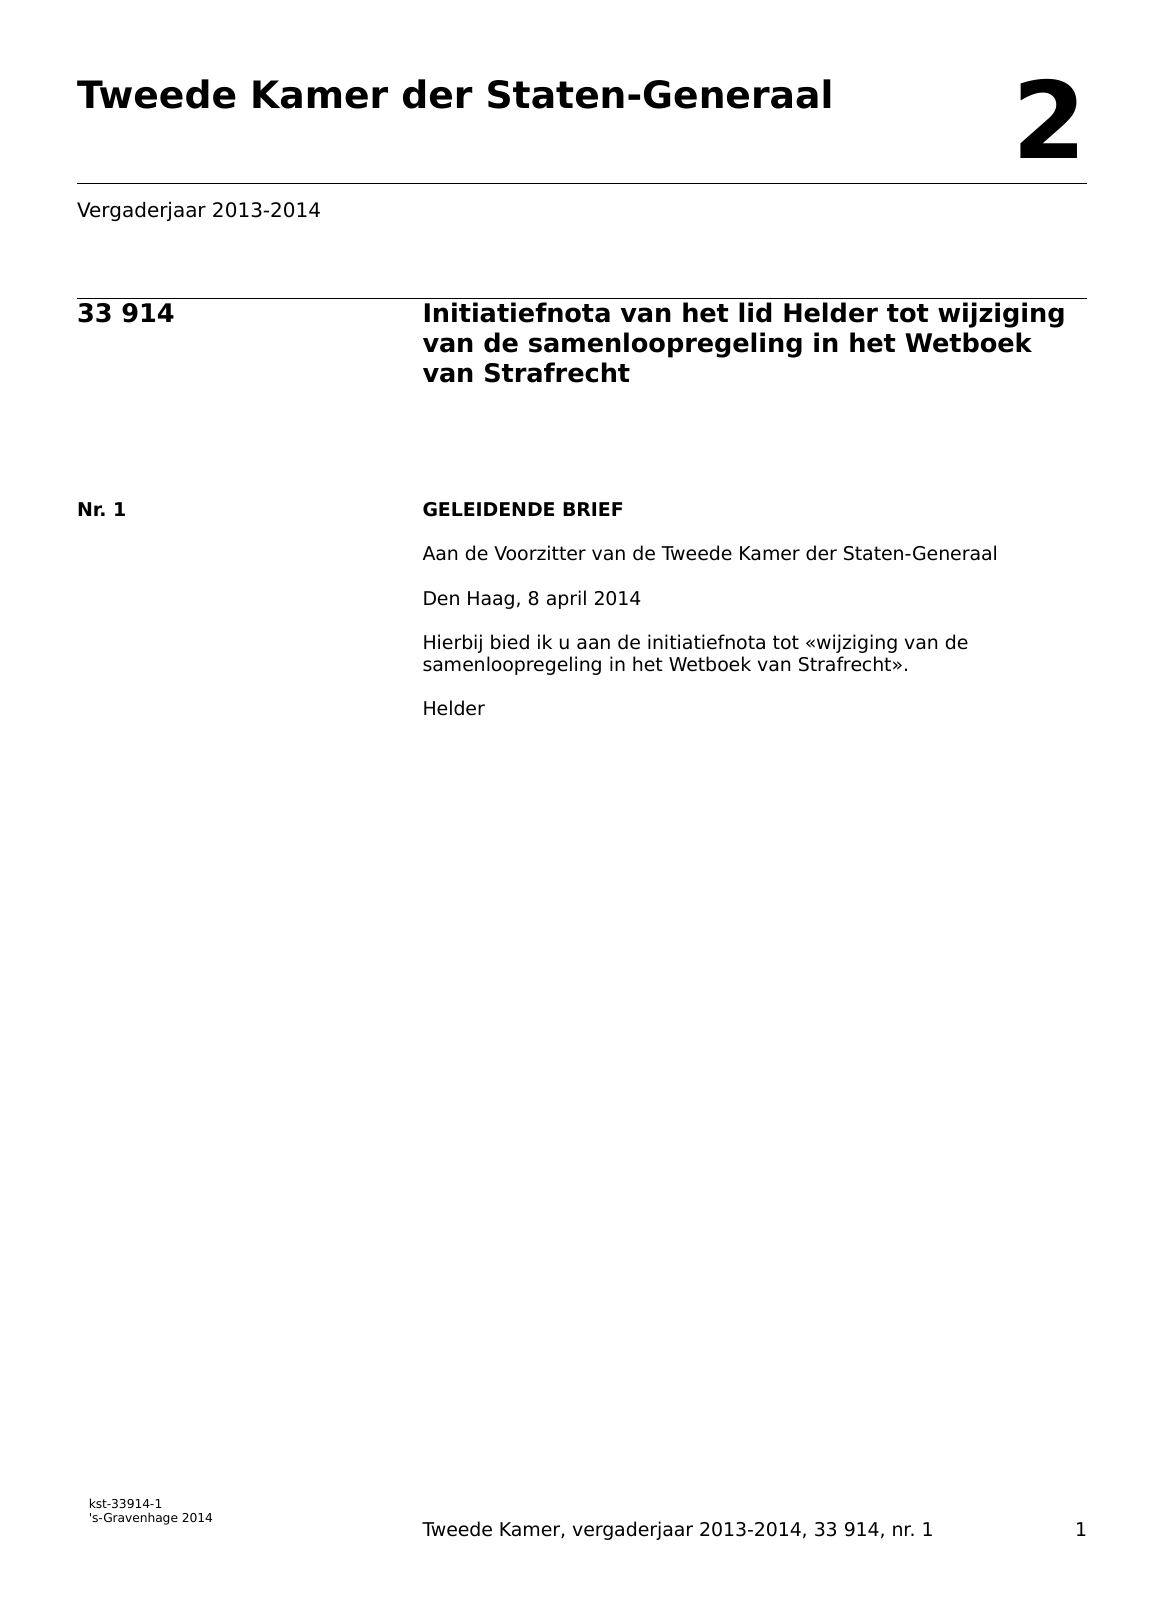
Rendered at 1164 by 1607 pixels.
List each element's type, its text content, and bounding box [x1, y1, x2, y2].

table_header Tweede Kamer der Staten-Generaal [77, 59, 886, 183]
table_cell Vergaderjaar 2013-2014 [77, 184, 1087, 298]
text Hierbij bied ik u aan de initiatiefnota tot «wijziging van de samenloopregeling in het Wetboek van Strafrecht». [422, 632, 1087, 676]
table_header 2 [886, 59, 1087, 183]
text Aan de Voorzitter van de Tweede Kamer der Staten-Generaal [422, 543, 1087, 565]
text kst-33914-1 [88, 1497, 323, 1511]
text Helder [422, 698, 1087, 720]
subtitle 33 914 Initiatiefnota van het lid Helder tot wijziging van de samenloopregeling in het Wetboek van Strafrecht [77, 299, 1087, 388]
text Den Haag, 8 april 2014 [422, 587, 1087, 609]
text 's-Gravenhage 2014 [88, 1511, 323, 1525]
subtitle Nr. 1 GELEIDENDE BRIEF [77, 499, 1087, 521]
